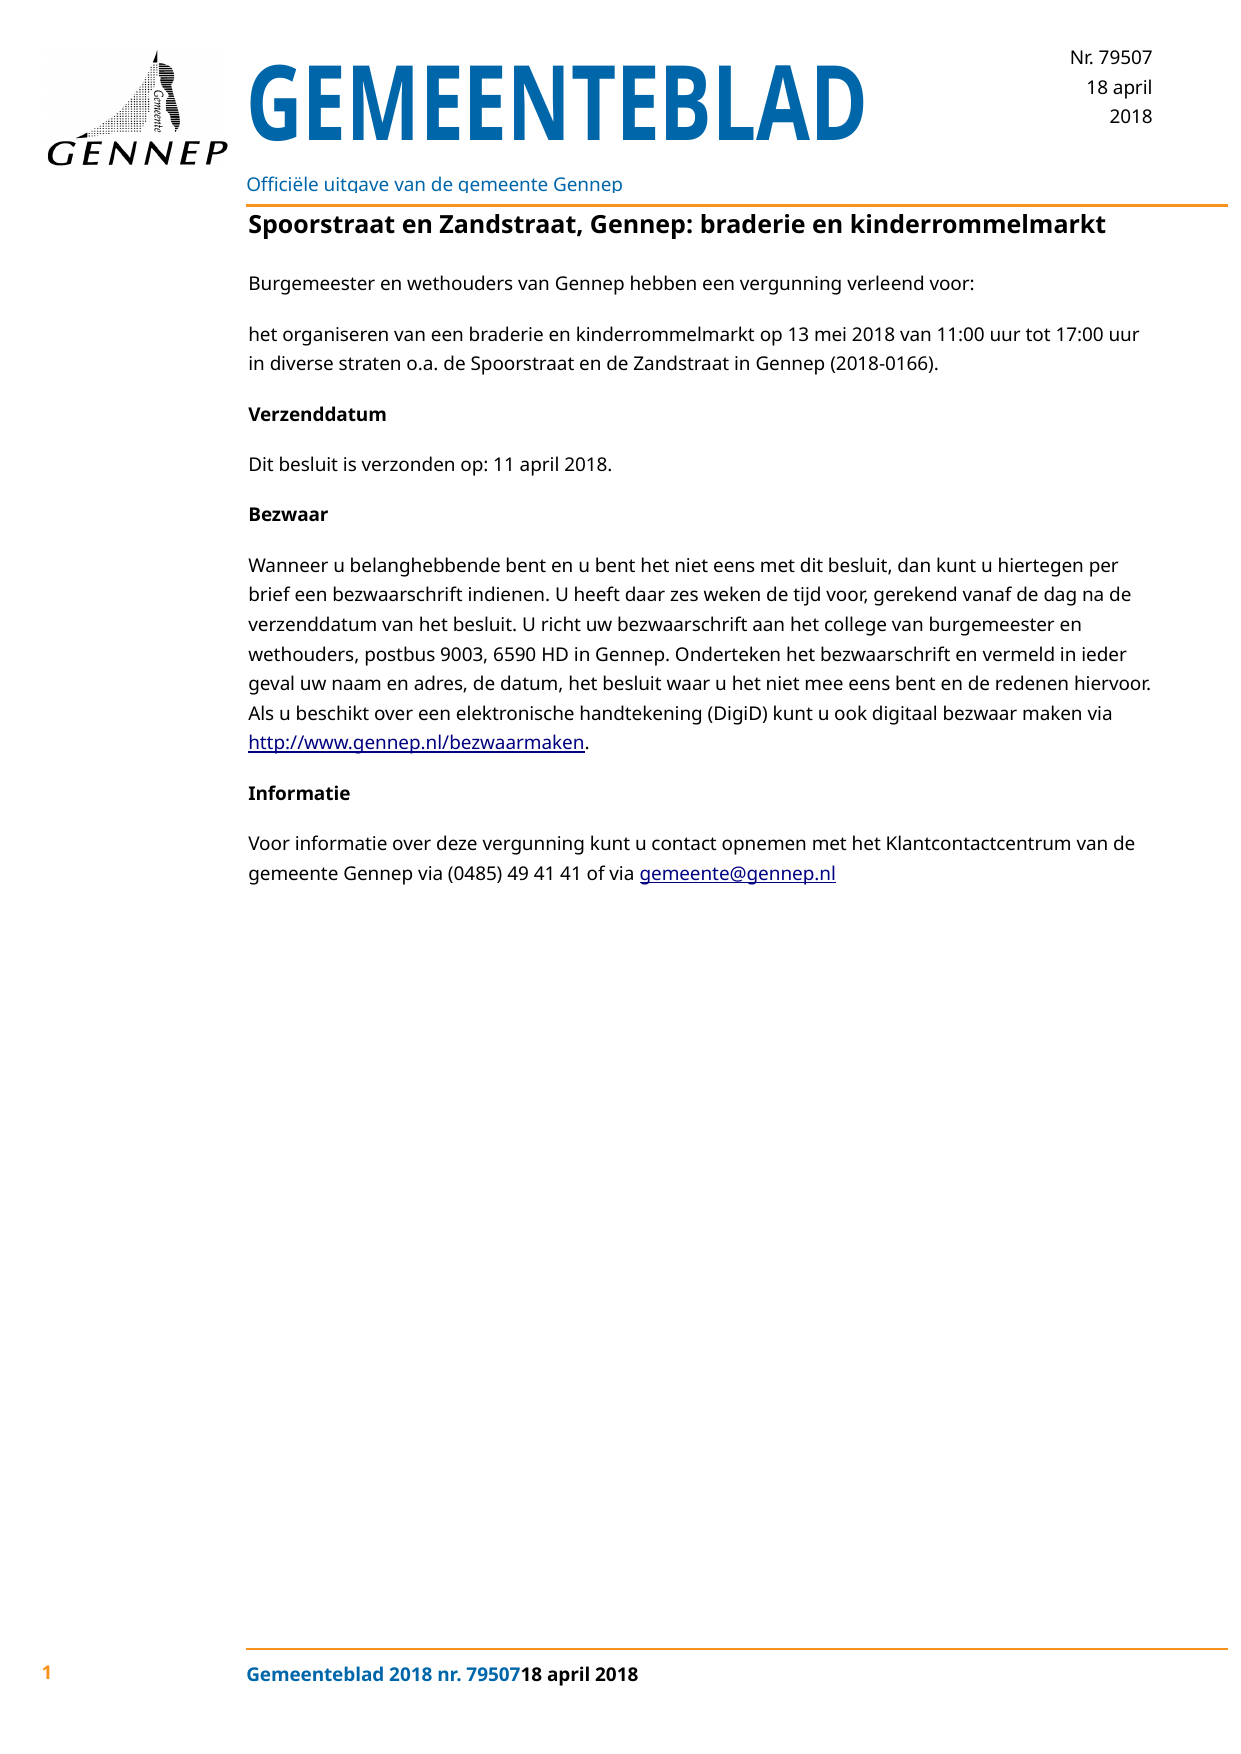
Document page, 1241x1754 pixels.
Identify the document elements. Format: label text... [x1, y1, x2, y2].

text Bezwaar [248, 502, 1152, 527]
text Wanneer u belanghebbende bent en u bent het niet eens met dit besluit, dan kunt u hiertegen per brief een bezwaarschrift indienen. U heeft daar zes weken de tijd voor, gerekend vanaf de dag na de verzenddatum van het besluit. U richt uw bezwaarschrift aan het college van burgemeester en wethouders, postbus 9003, 6590 HD in Gennep. Onderteken het bezwaarschrift en vermeld in ieder geval uw naam en adres, de datum, het besluit waar u het niet mee eens bent en de redenen hiervoor. Als u beschikt over een elektronische handtekening (DigiD) kunt u ook digitaal bezwaar maken via http://www.gennep.nl/bezwaarmaken. [248, 552, 1152, 755]
text Spoorstraat en Zandstraat, Gennep: braderie en kinderrommelmarkt [248, 207, 1152, 241]
text Dit besluit is verzonden op: 11 april 2018. [248, 451, 1152, 477]
text Burgemeester en wethouders van Gennep hebben een vergunning verleend voor: [248, 270, 1152, 296]
text Voor informatie over deze vergunning kunt u contact opnemen met het Klantcontactcentrum van de gemeente Gennep via (0485) 49 41 41 of via gemeente@gennep.nl [248, 830, 1152, 886]
picture [41, 47, 231, 172]
text Verzenddatum [248, 401, 1152, 426]
text het organiseren van een braderie en kinderrommelmarkt op 13 mei 2018 van 11:00 uur tot 17:00 uur in diverse straten o.a. de Spoorstraat en de Zandstraat in Gennep (2018-0166). [248, 321, 1152, 376]
text Informatie [248, 780, 1152, 806]
